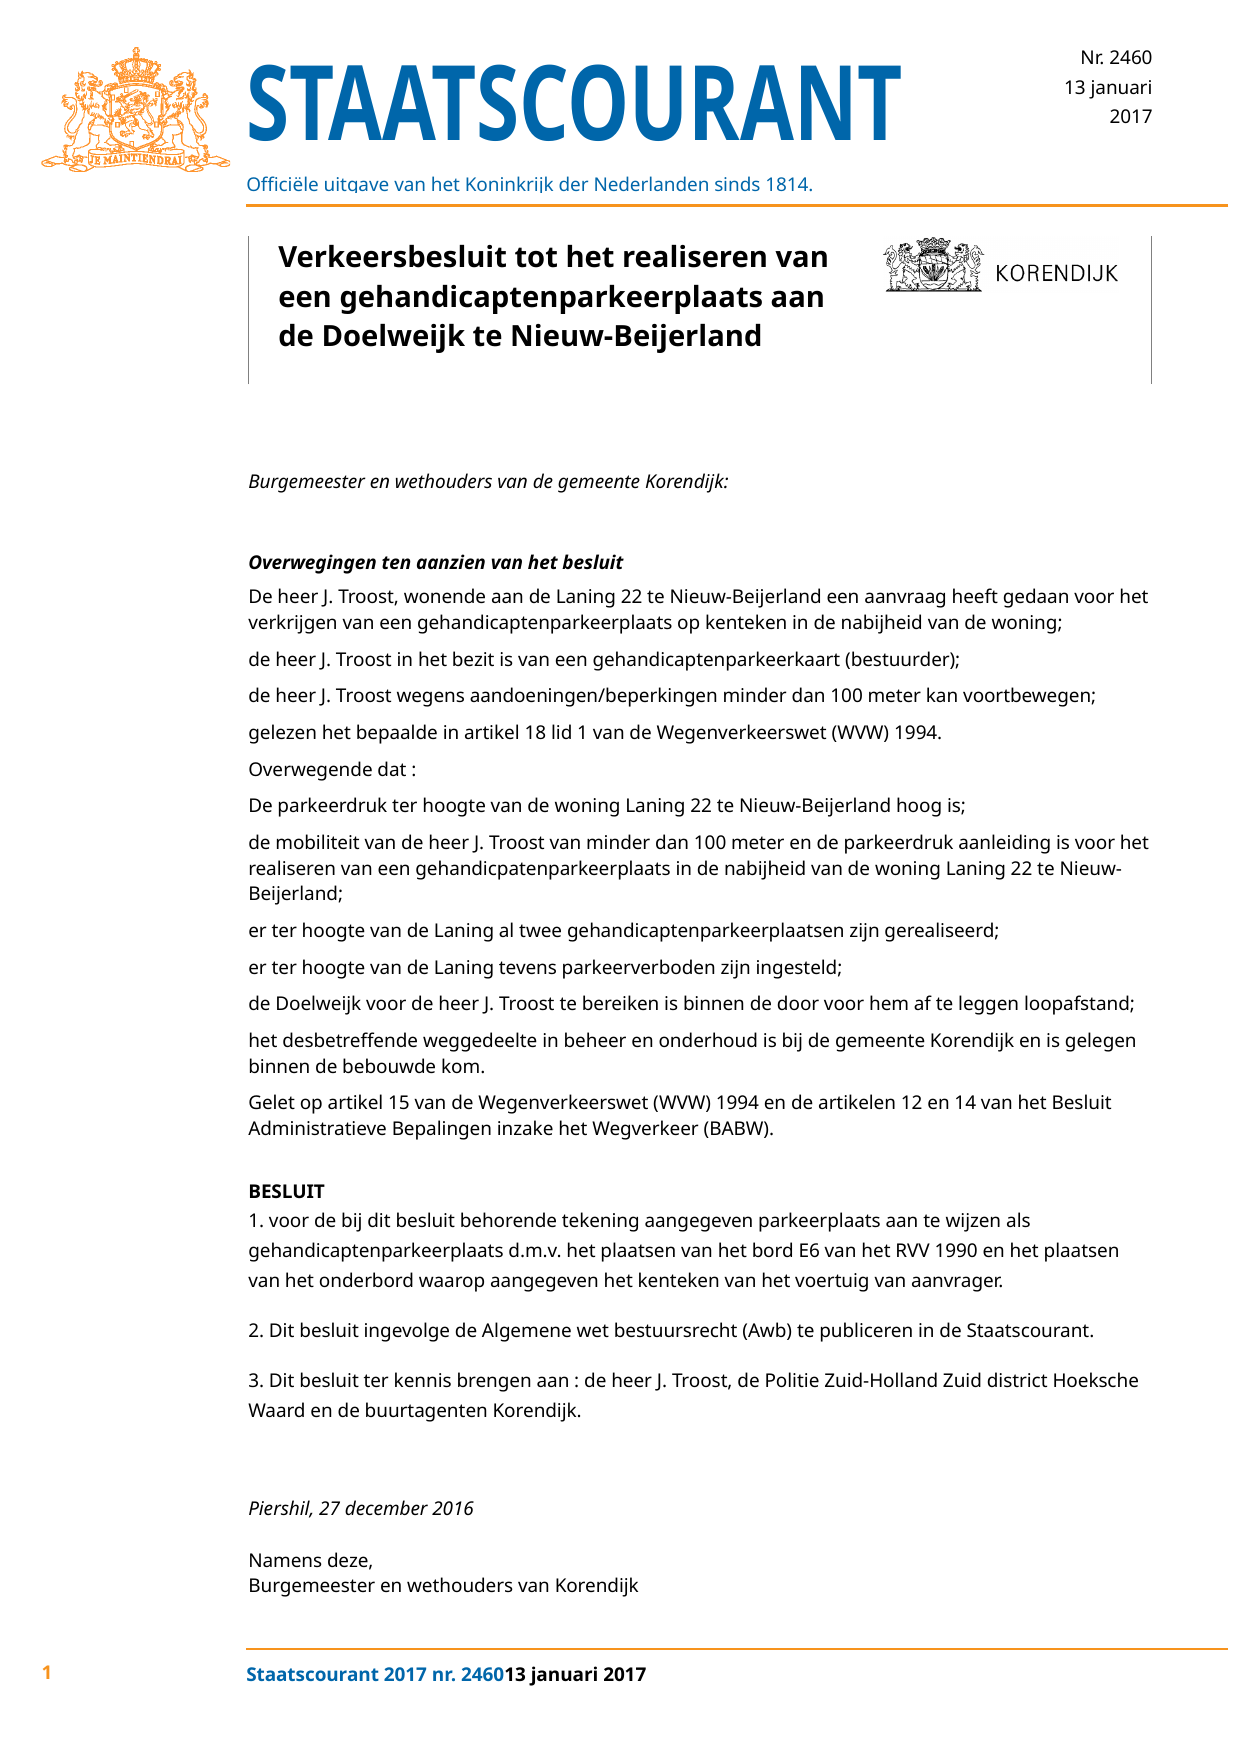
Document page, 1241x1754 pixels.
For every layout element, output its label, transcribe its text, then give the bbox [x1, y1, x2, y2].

table_header [1119, 236, 1151, 292]
text de heer J. Troost wegens aandoeningen/beperkingen minder dan 100 meter kan voortbewegen; [248, 682, 1152, 708]
text Burgemeester en wethouders van Korendijk [248, 1573, 1152, 1598]
text De heer J. Troost, wonende aan de Laning 22 te Nieuw-Beijerland een aanvraag heeft gedaan voor het verkrijgen van een gehandicaptenparkeerplaats op kenteken in de nabijheid van de woning; [248, 583, 1152, 635]
text de Doelweijk voor de heer J. Troost te bereiken is binnen de door voor hem af te leggen loopafstand; [248, 991, 1152, 1016]
text Gelet op artikel 15 van de Wegenverkeerswet (WVW) 1994 en de artikelen 12 en 14 van het Besluit Administratieve Bepalingen inzake het Wegverkeer (BABW). [248, 1089, 1152, 1141]
table_header Verkeersbesluit tot het realiseren van een gehandicaptenparkeerplaats aan de Doelweijk te Nieuw-Beijerland [249, 236, 850, 384]
text Burgemeester en wethouders van de gemeente Korendijk: [248, 468, 1152, 494]
table_header [850, 293, 1151, 384]
picture [41, 47, 231, 172]
picture [882, 236, 1119, 293]
text er ter hoogte van de Laning al twee gehandicaptenparkeerplaatsen zijn gerealiseerd; [248, 917, 1152, 943]
text er ter hoogte van de Laning tevens parkeerverboden zijn ingesteld; [248, 954, 1152, 979]
text De parkeerdruk ter hoogte van de woning Laning 22 te Nieuw-Beijerland hoog is; [248, 792, 1152, 818]
text Piershil, 27 december 2016 [248, 1495, 1152, 1521]
text 2. Dit besluit ingevolge de Algemene wet bestuursrecht (Awb) te publiceren in de Staatscourant. [248, 1317, 1152, 1343]
text het desbetreffende weggedeelte in beheer en onderhoud is bij de gemeente Korendijk en is gelegen binnen de bebouwde kom. [248, 1027, 1152, 1079]
text 3. Dit besluit ter kennis brengen aan : de heer J. Troost, de Politie Zuid-Holland Zuid district Hoeksche Waard en de buurtagenten Korendijk. [248, 1368, 1152, 1423]
text gelezen het bepaalde in artikel 18 lid 1 van de Wegenverkeerswet (WVW) 1994. [248, 719, 1152, 745]
text BESLUIT [248, 1178, 1152, 1204]
text de mobiliteit van de heer J. Troost van minder dan 100 meter en de parkeerdruk aanleiding is voor het realiseren van een gehandicpatenparkeerplaats in de nabijheid van de woning Laning 22 te Nieuw-Beijerland; [248, 829, 1152, 906]
table_header [850, 236, 882, 292]
text Namens deze, [248, 1547, 1152, 1573]
text Overwegende dat : [248, 756, 1152, 781]
text de heer J. Troost in het bezit is van een gehandicaptenparkeerkaart (bestuurder); [248, 646, 1152, 671]
text 1. voor de bij dit besluit behorende tekening aangegeven parkeerplaats aan te wijzen als gehandicaptenparkeerplaats d.m.v. het plaatsen van het bord E6 van het RVV 1990 en het plaatsen van het onderbord waarop aangegeven het kenteken van het voertuig van aanvrager. [248, 1208, 1152, 1292]
text Overwegingen ten aanzien van het besluit [248, 549, 1152, 575]
